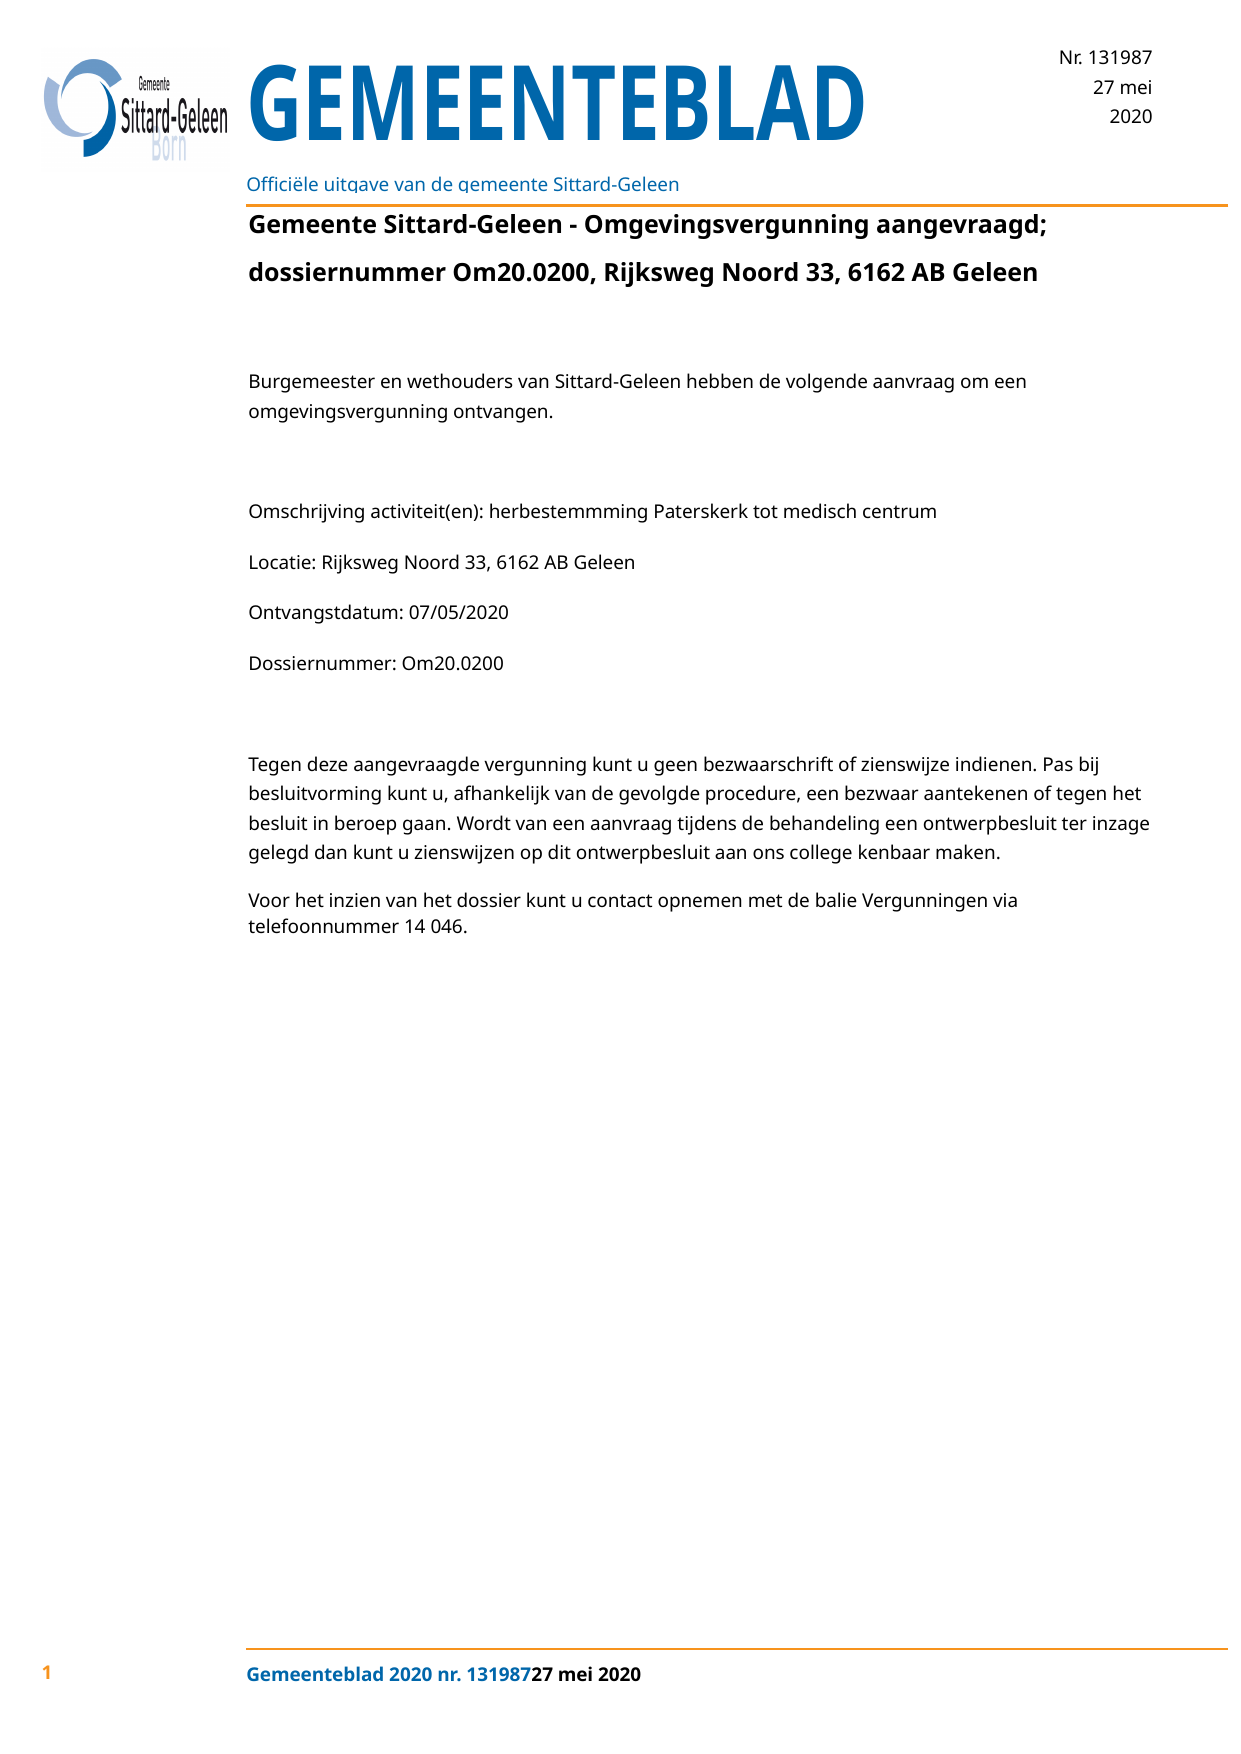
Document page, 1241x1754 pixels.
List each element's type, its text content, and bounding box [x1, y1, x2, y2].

text Tegen deze aangevraagde vergunning kunt u geen bezwaarschrift of zienswijze indienen. Pas bij besluitvorming kunt u, afhankelijk van de gevolgde procedure, een bezwaar aantekenen of tegen het besluit in beroep gaan. Wordt van een aanvraag tijdens de behandeling een ontwerpbesluit ter inzage gelegd dan kunt u zienswijzen op dit ontwerpbesluit aan ons college kenbaar maken. [248, 751, 1152, 865]
text Gemeente Sittard-Geleen - Omgevingsvergunning aangevraagd; dossiernummer Om20.0200, Rijksweg Noord 33, 6162 AB Geleen [248, 207, 1152, 288]
text Dossiernummer: Om20.0200 [248, 650, 1152, 676]
picture [41, 47, 231, 172]
text Locatie: Rijksweg Noord 33, 6162 AB Geleen [248, 549, 1152, 575]
text Omschrijving activiteit(en): herbestemmming Paterskerk tot medisch centrum [248, 499, 1152, 524]
text Voor het inzien van het dossier kunt u contact opnemen met de balie Vergunningen via telefoonnummer 14 046. [248, 887, 1152, 939]
text Burgemeester en wethouders van Sittard-Geleen hebben de volgende aanvraag om een omgevingsvergunning ontvangen. [248, 368, 1152, 424]
text Ontvangstdatum: 07/05/2020 [248, 599, 1152, 625]
